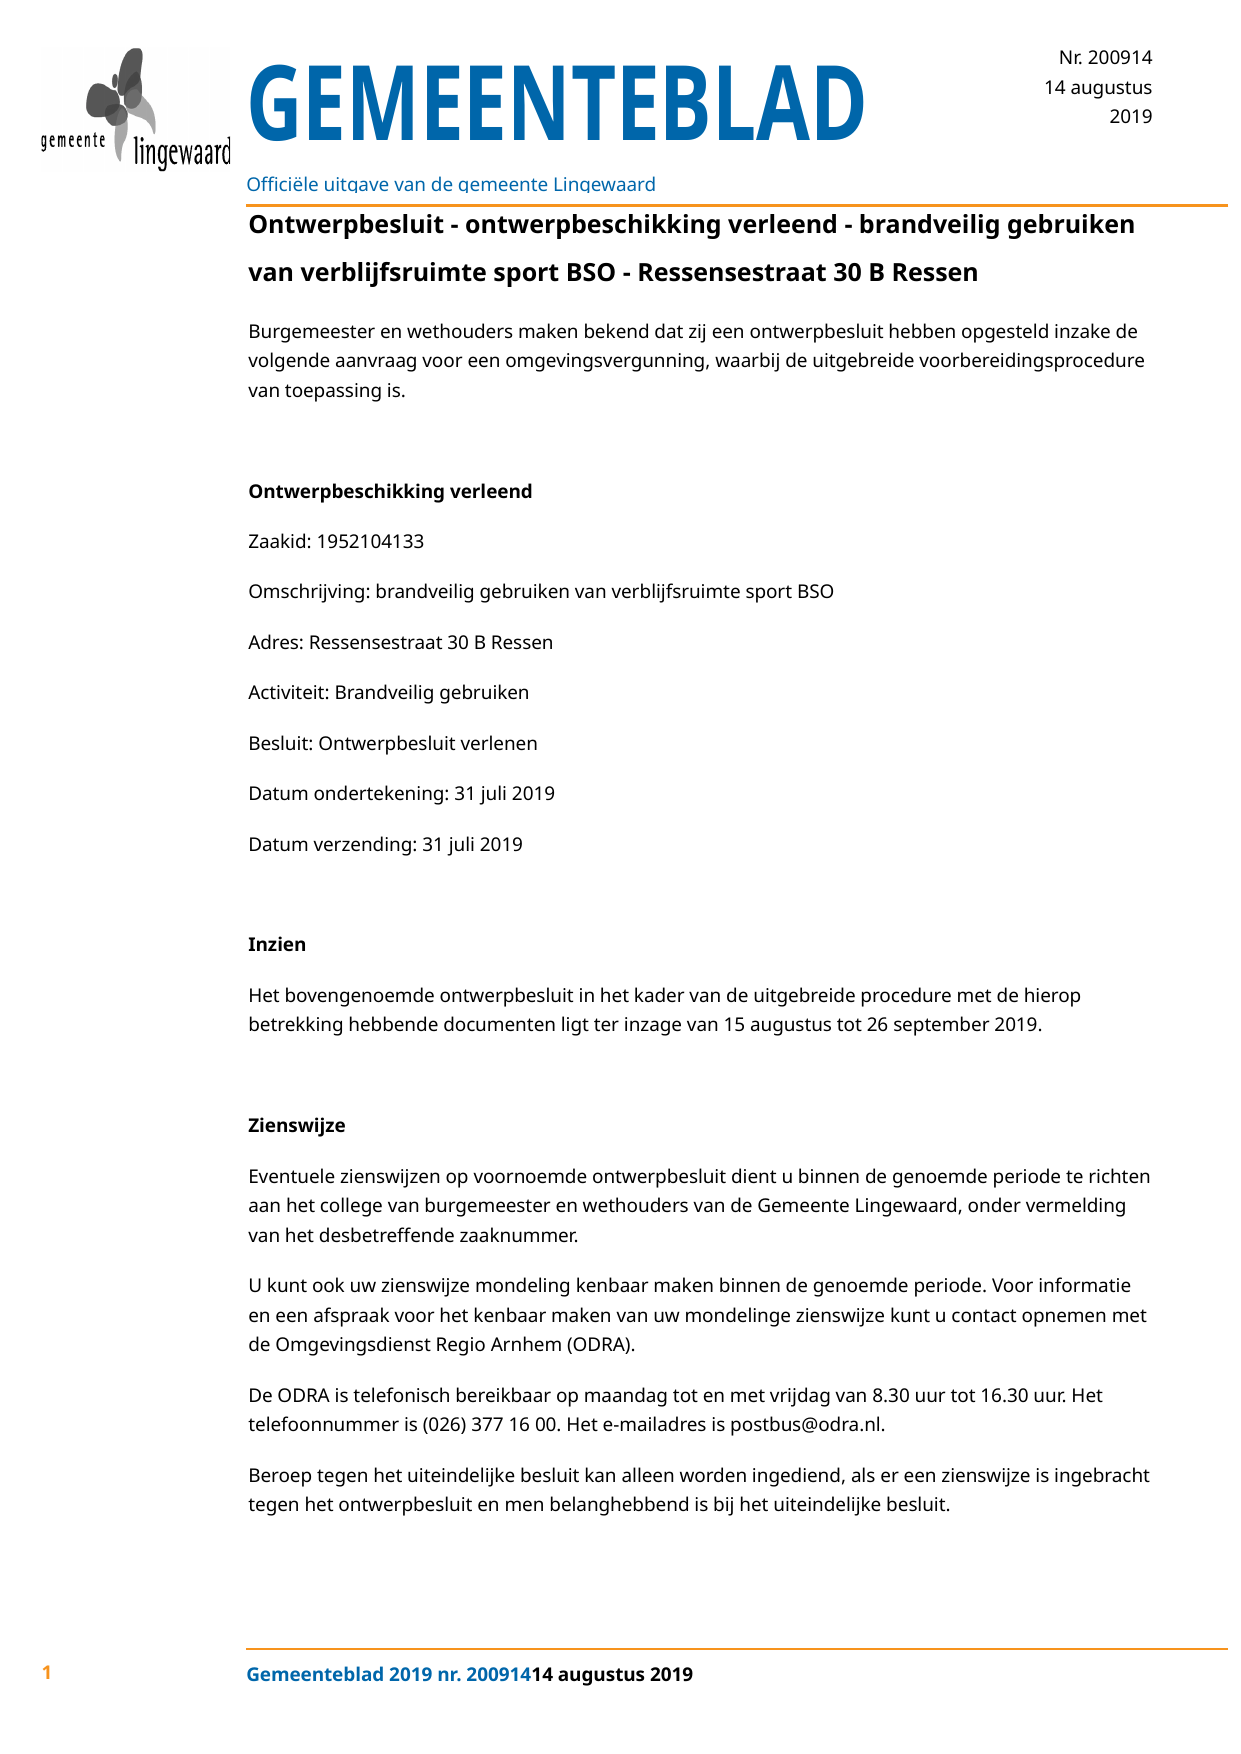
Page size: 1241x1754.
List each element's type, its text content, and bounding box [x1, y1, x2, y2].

text Datum ondertekening: 31 juli 2019 [248, 780, 1152, 806]
text U kunt ook uw zienswijze mondeling kenbaar maken binnen de genoemde periode. Voor informatie en een afspraak voor het kenbaar maken van uw mondelinge zienswijze kunt u contact opnemen met de Omgevingsdienst Regio Arnhem (ODRA). [248, 1272, 1152, 1357]
text Beroep tegen het uiteindelijke besluit kan alleen worden ingediend, als er een zienswijze is ingebracht tegen het ontwerpbesluit en men belanghebbend is bij het uiteindelijke besluit. [248, 1462, 1152, 1517]
text Zaakid: 1952104133 [248, 528, 1152, 554]
text Datum verzending: 31 juli 2019 [248, 831, 1152, 857]
picture [41, 47, 231, 172]
text Adres: Ressensestraat 30 B Ressen [248, 629, 1152, 655]
text Het bovengenoemde ontwerpbesluit in het kader van de uitgebreide procedure met de hierop betrekking hebbende documenten ligt ter inzage van 15 augustus tot 26 september 2019. [248, 982, 1152, 1037]
text Ontwerpbeschikking verleend [248, 478, 1152, 504]
text Burgemeester en wethouders maken bekend dat zij een ontwerpbesluit hebben opgesteld inzake de volgende aanvraag voor een omgevingsvergunning, waarbij de uitgebreide voorbereidingsprocedure van toepassing is. [248, 318, 1152, 403]
text Zienswijze [248, 1112, 1152, 1138]
text Omschrijving: brandveilig gebruiken van verblijfsruimte sport BSO [248, 579, 1152, 604]
text Ontwerpbesluit - ontwerpbeschikking verleend - brandveilig gebruiken van verblijfsruimte sport BSO - Ressensestraat 30 B Ressen [248, 207, 1152, 288]
text Besluit: Ontwerpbesluit verlenen [248, 730, 1152, 756]
text De ODRA is telefonisch bereikbaar op maandag tot en met vrijdag van 8.30 uur tot 16.30 uur. Het telefoonnummer is (026) 377 16 00. Het e-mailadres is postbus@odra.nl. [248, 1382, 1152, 1437]
text Activiteit: Brandveilig gebruiken [248, 679, 1152, 705]
text Eventuele zienswijzen op voornoemde ontwerpbesluit dient u binnen de genoemde periode te richten aan het college van burgemeester en wethouders van de Gemeente Lingewaard, onder vermelding van het desbetreffende zaaknummer. [248, 1163, 1152, 1248]
text Inzien [248, 932, 1152, 957]
